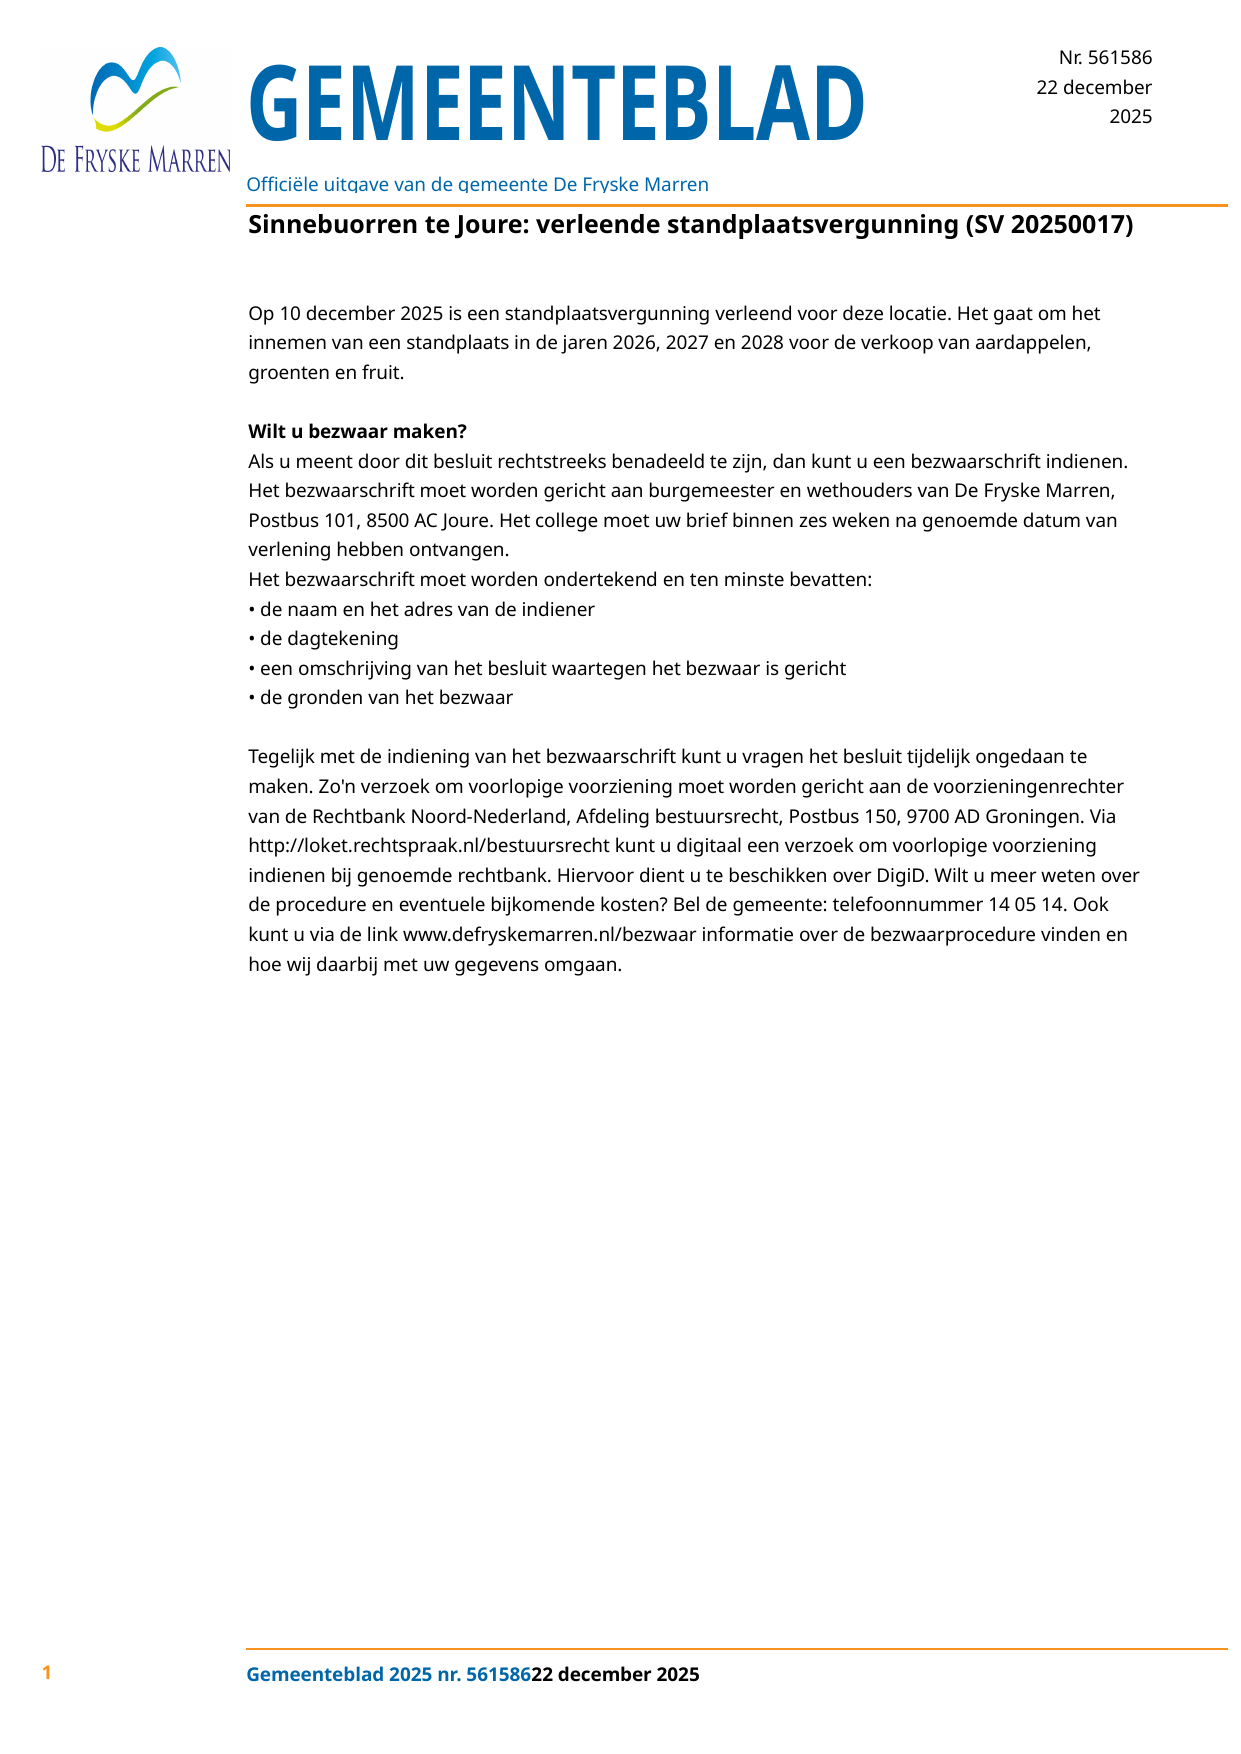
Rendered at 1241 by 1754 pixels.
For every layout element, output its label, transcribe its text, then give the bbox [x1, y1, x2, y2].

text Sinnebuorren te Joure: verleende standplaatsvergunning (SV 20250017) [248, 207, 1152, 241]
text Tegelijk met de indiening van het bezwaarschrift kunt u vragen het besluit tijdelijk ongedaan te maken. Zo'n verzoek om voorlopige voorziening moet worden gericht aan de voorzieningenrechter van de Rechtbank Noord-Nederland, Afdeling bestuursrecht, Postbus 150, 9700 AD Groningen. Via http://loket.rechtspraak.nl/bestuursrecht kunt u digitaal een verzoek om voorlopige voorziening indienen bij genoemde rechtbank. Hiervoor dient u te beschikken over DigiD. Wilt u meer weten over de procedure en eventuele bijkomende kosten? Bel de gemeente: telefoonnummer 14 05 14. Ook kunt u via de link www.defryskemarren.nl/bezwaar informatie over de bezwaarprocedure vinden en hoe wij daarbij met uw gegevens omgaan. [248, 744, 1152, 976]
text Als u meent door dit besluit rechtstreeks benadeeld te zijn, dan kunt u een bezwaarschrift indienen. Het bezwaarschrift moet worden gericht aan burgemeester en wethouders van De Fryske Marren, Postbus 101, 8500 AC Joure. Het college moet uw brief binnen zes weken na genoemde datum van verlening hebben ontvangen. [248, 448, 1152, 562]
text Wilt u bezwaar maken? [248, 418, 1152, 444]
text • de gronden van het bezwaar [248, 684, 1152, 710]
text Het bezwaarschrift moet worden ondertekend en ten minste bevatten: [248, 566, 1152, 592]
text Op 10 december 2025 is een standplaatsvergunning verleend voor deze locatie. Het gaat om het innemen van een standplaats in de jaren 2026, 2027 en 2028 voor de verkoop van aardappelen, groenten en fruit. [248, 300, 1152, 385]
text • de naam en het adres van de indiener [248, 596, 1152, 621]
text • een omschrijving van het besluit waartegen het bezwaar is gericht [248, 655, 1152, 681]
text • de dagtekening [248, 625, 1152, 651]
picture [41, 47, 231, 172]
